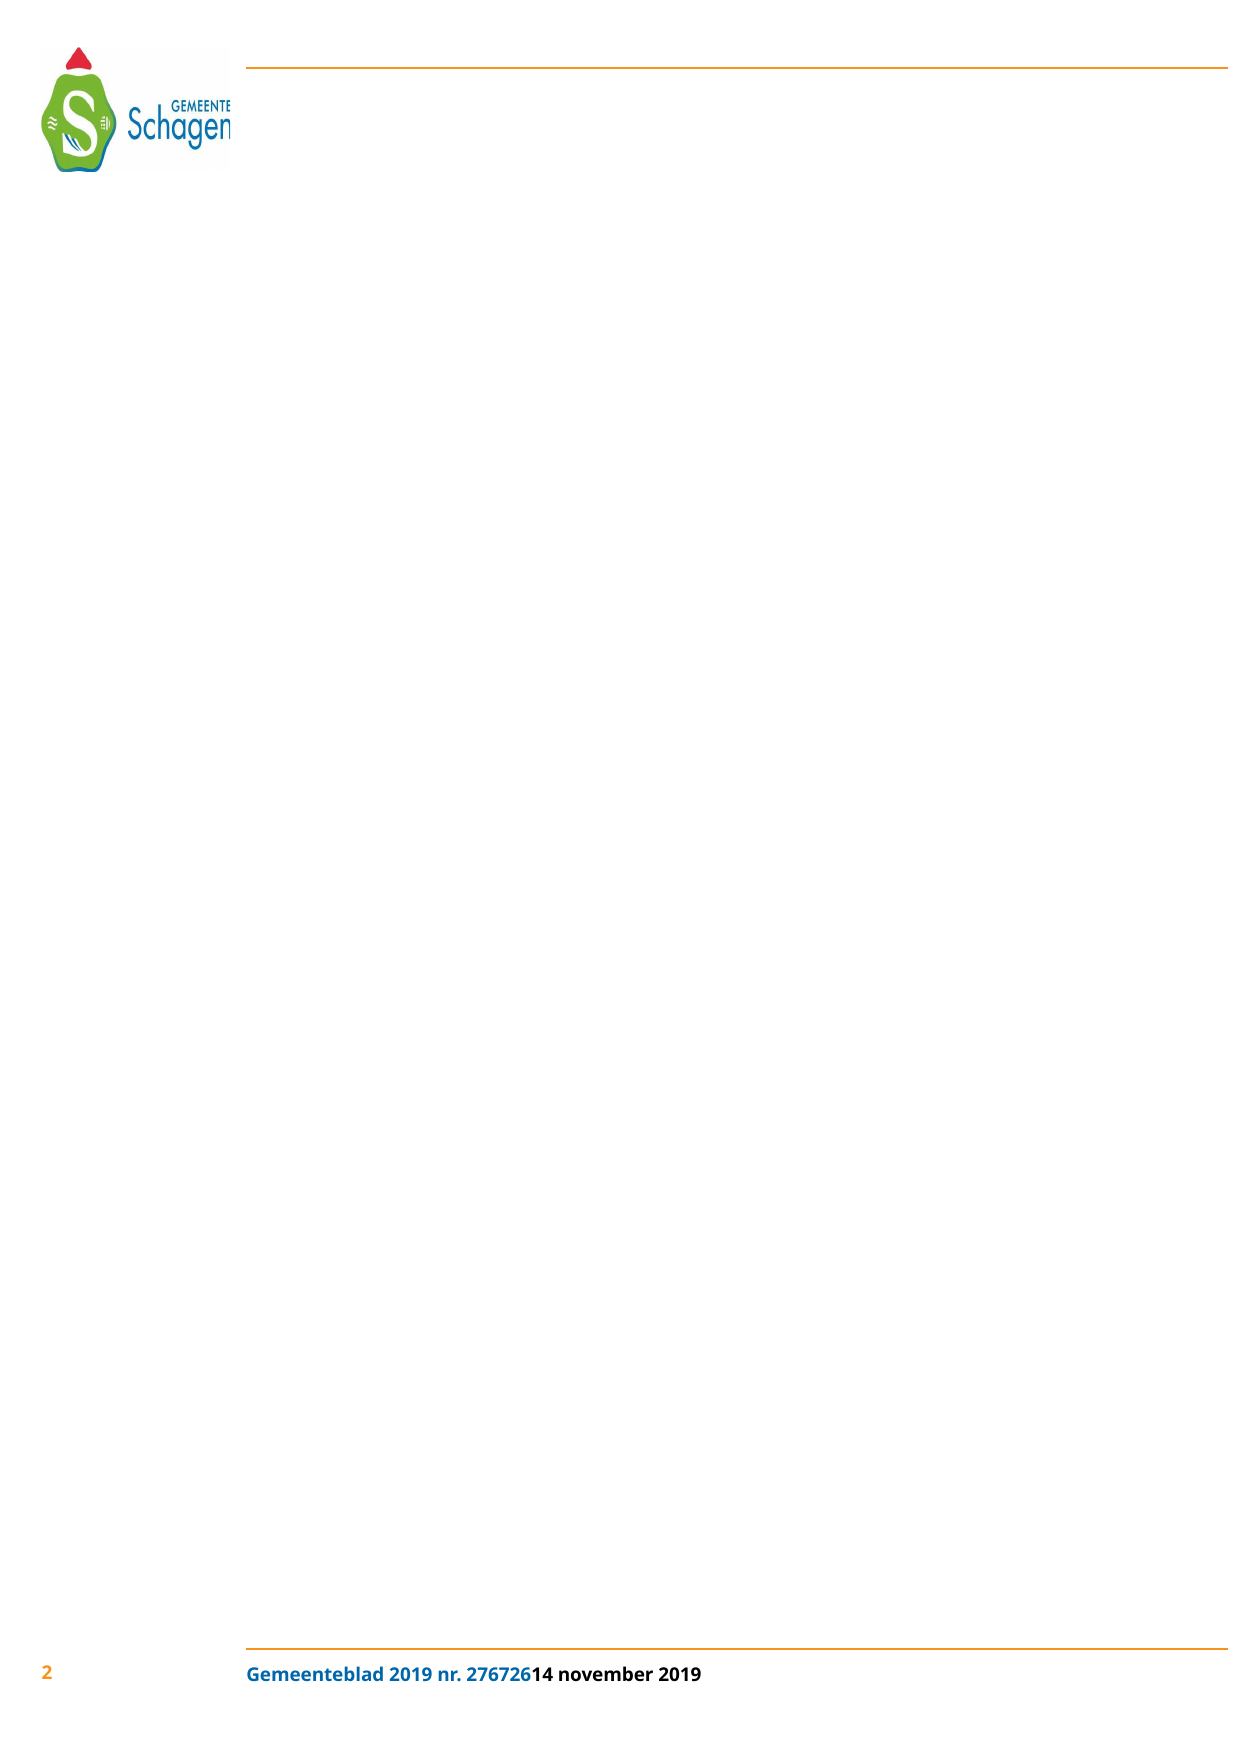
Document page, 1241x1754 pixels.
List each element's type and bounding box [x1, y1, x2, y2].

picture [41, 47, 231, 172]
